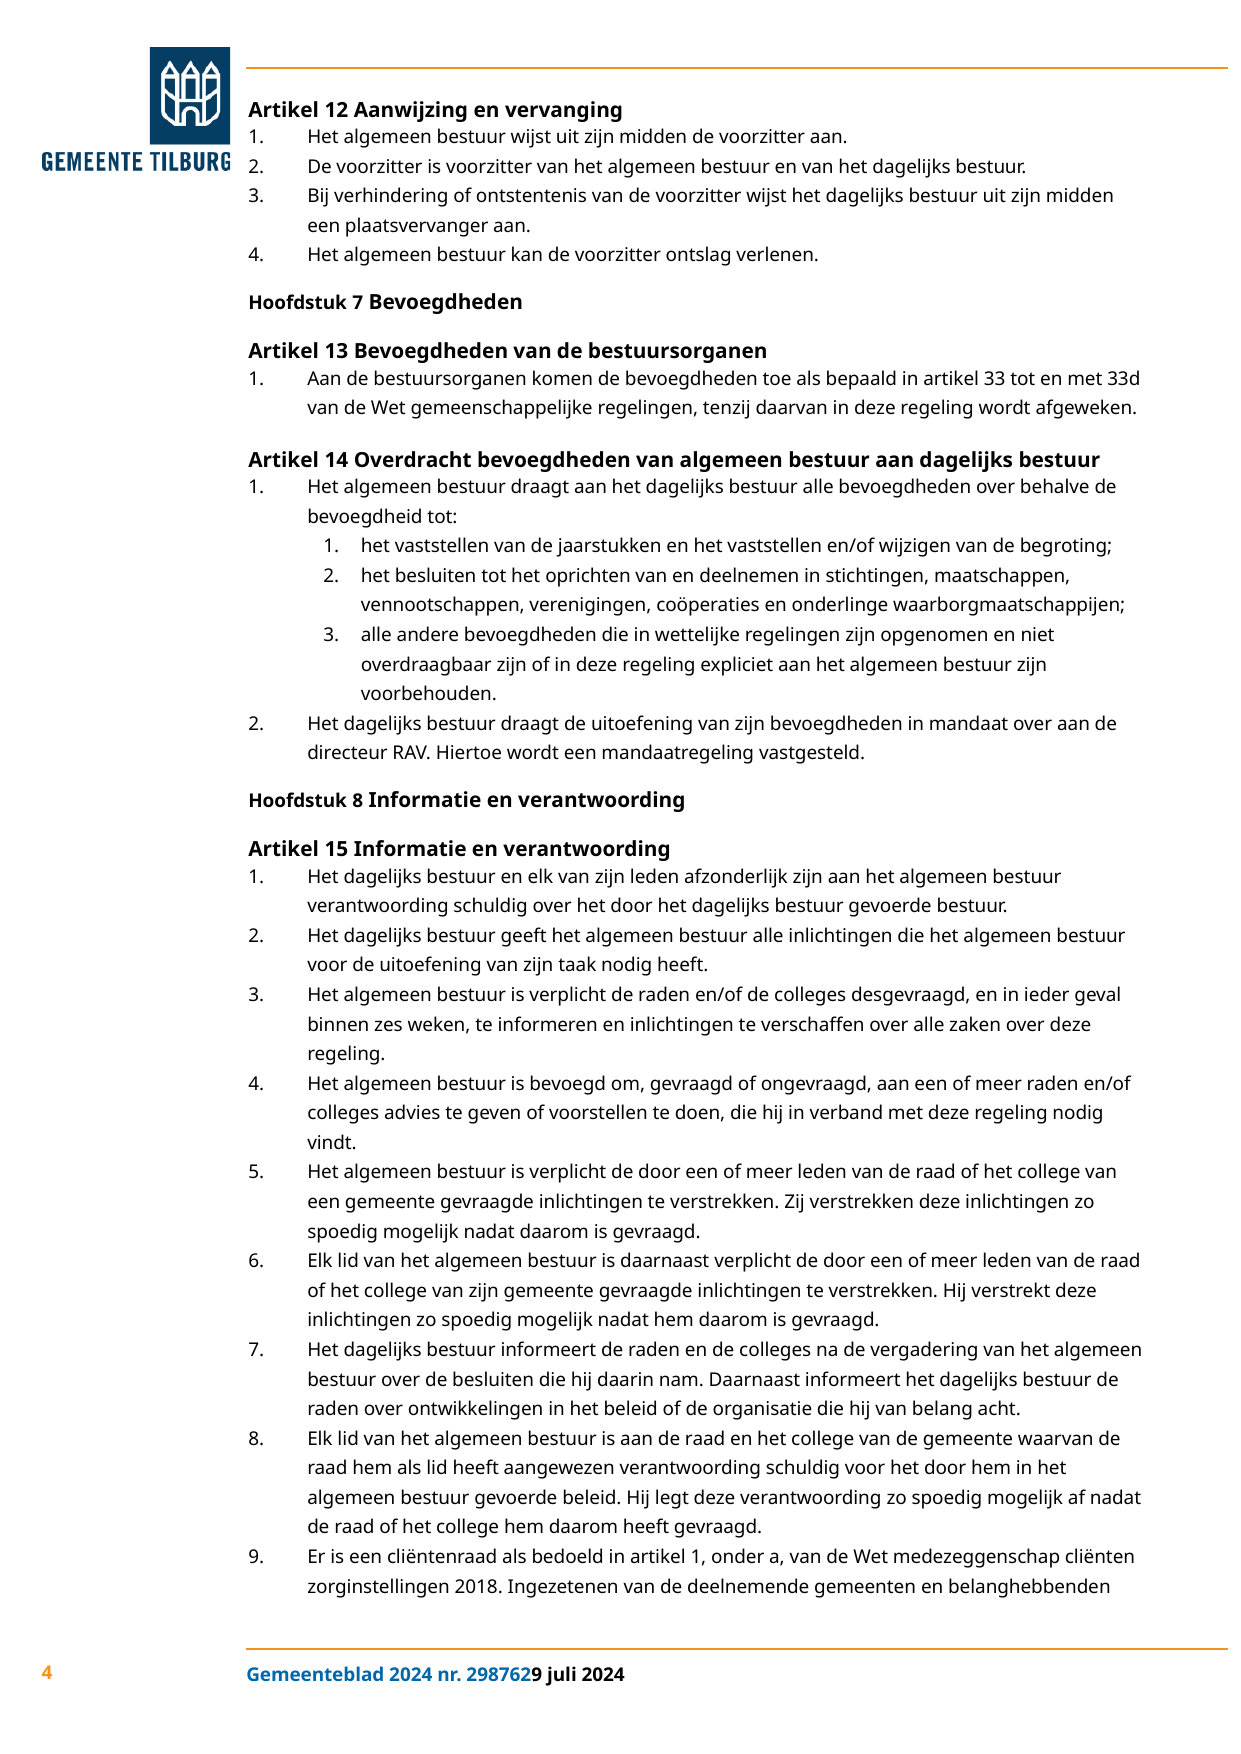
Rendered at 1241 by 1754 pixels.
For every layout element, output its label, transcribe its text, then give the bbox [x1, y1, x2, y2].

list het vaststellen van de jaarstukken en het vaststellen en/of wijzigen van de begroting; [323, 532, 1152, 558]
list Elk lid van het algemeen bestuur is daarnaast verplicht de door een of meer leden van de raad of het college van zijn gemeente gevraagde inlichtingen te verstrekken. Hij verstrekt deze inlichtingen zo spoedig mogelijk nadat hem daarom is gevraagd. [248, 1247, 1152, 1332]
list Aan de bestuursorganen komen de bevoegdheden toe als bepaald in artikel 33 tot en met 33d van de Wet gemeenschappelijke regelingen, tenzij daarvan in deze regeling wordt afgeweken. [248, 365, 1152, 420]
list Het algemeen bestuur is verplicht de door een of meer leden van de raad of het college van een gemeente gevraagde inlichtingen te verstrekken. Zij verstrekken deze inlichtingen zo spoedig mogelijk nadat daarom is gevraagd. [248, 1159, 1152, 1244]
list Het algemeen bestuur draagt aan het dagelijks bestuur alle bevoegdheden over behalve de bevoegdheid tot: [248, 473, 1152, 529]
list Er is een cliëntenraad als bedoeld in artikel 1, onder a, van de Wet medezeggenschap cliënten zorginstellingen 2018. Ingezetenen van de deelnemende gemeenten en belanghebbenden [248, 1543, 1152, 1599]
list De voorzitter is voorzitter van het algemeen bestuur en van het dagelijks bestuur. [248, 153, 1152, 178]
list Elk lid van het algemeen bestuur is aan de raad en het college van de gemeente waarvan de raad hem als lid heeft aangewezen verantwoording schuldig voor het door hem in het algemeen bestuur gevoerde beleid. Hij legt deze verantwoording zo spoedig mogelijk af nadat de raad of het college hem daarom heeft gevraagd. [248, 1425, 1152, 1539]
list Het algemeen bestuur wijst uit zijn midden de voorzitter aan. [248, 123, 1152, 149]
list Het dagelijks bestuur draagt de uitoefening van zijn bevoegdheden in mandaat over aan de directeur RAV. Hiertoe wordt een mandaatregeling vastgesteld. [248, 710, 1152, 765]
list Het algemeen bestuur kan de voorzitter ontslag verlenen. [248, 242, 1152, 267]
list Het dagelijks bestuur geeft het algemeen bestuur alle inlichtingen die het algemeen bestuur voor de uitoefening van zijn taak nodig heeft. [248, 922, 1152, 977]
text Artikel 13 Bevoegdheden van de bestuursorganen [248, 336, 1152, 365]
picture [41, 47, 231, 172]
list het besluiten tot het oprichten van en deelnemen in stichtingen, maatschappen, vennootschappen, verenigingen, coöperaties en onderlinge waarborgmaatschappijen; [323, 562, 1152, 617]
text Artikel 15 Informatie en verantwoording [248, 834, 1152, 863]
list Het dagelijks bestuur informeert de raden en de colleges na de vergadering van het algemeen bestuur over de besluiten die hij daarin nam. Daarnaast informeert het dagelijks bestuur de raden over ontwikkelingen in het beleid of de organisatie die hij van belang acht. [248, 1336, 1152, 1421]
list Het dagelijks bestuur en elk van zijn leden afzonderlijk zijn aan het algemeen bestuur verantwoording schuldig over het door het dagelijks bestuur gevoerde bestuur. [248, 863, 1152, 918]
list alle andere bevoegdheden die in wettelijke regelingen zijn opgenomen en niet overdraagbaar zijn of in deze regeling expliciet aan het algemeen bestuur zijn voorbehouden. [323, 621, 1152, 706]
text Hoofdstuk 8 Informatie en verantwoording [248, 785, 1152, 814]
text Hoofdstuk 7 Bevoegdheden [248, 287, 1152, 316]
list Het algemeen bestuur is verplicht de raden en/of de colleges desgevraagd, en in ieder geval binnen zes weken, te informeren en inlichtingen te verschaffen over alle zaken over deze regeling. [248, 981, 1152, 1066]
list Het algemeen bestuur is bevoegd om, gevraagd of ongevraagd, aan een of meer raden en/of colleges advies te geven of voorstellen te doen, die hij in verband met deze regeling nodig vindt. [248, 1070, 1152, 1155]
text Artikel 12 Aanwijzing en vervanging [248, 95, 1152, 123]
list Bij verhindering of ontstentenis van de voorzitter wijst het dagelijks bestuur uit zijn midden een plaatsvervanger aan. [248, 182, 1152, 238]
text Artikel 14 Overdracht bevoegdheden van algemeen bestuur aan dagelijks bestuur [248, 445, 1152, 473]
